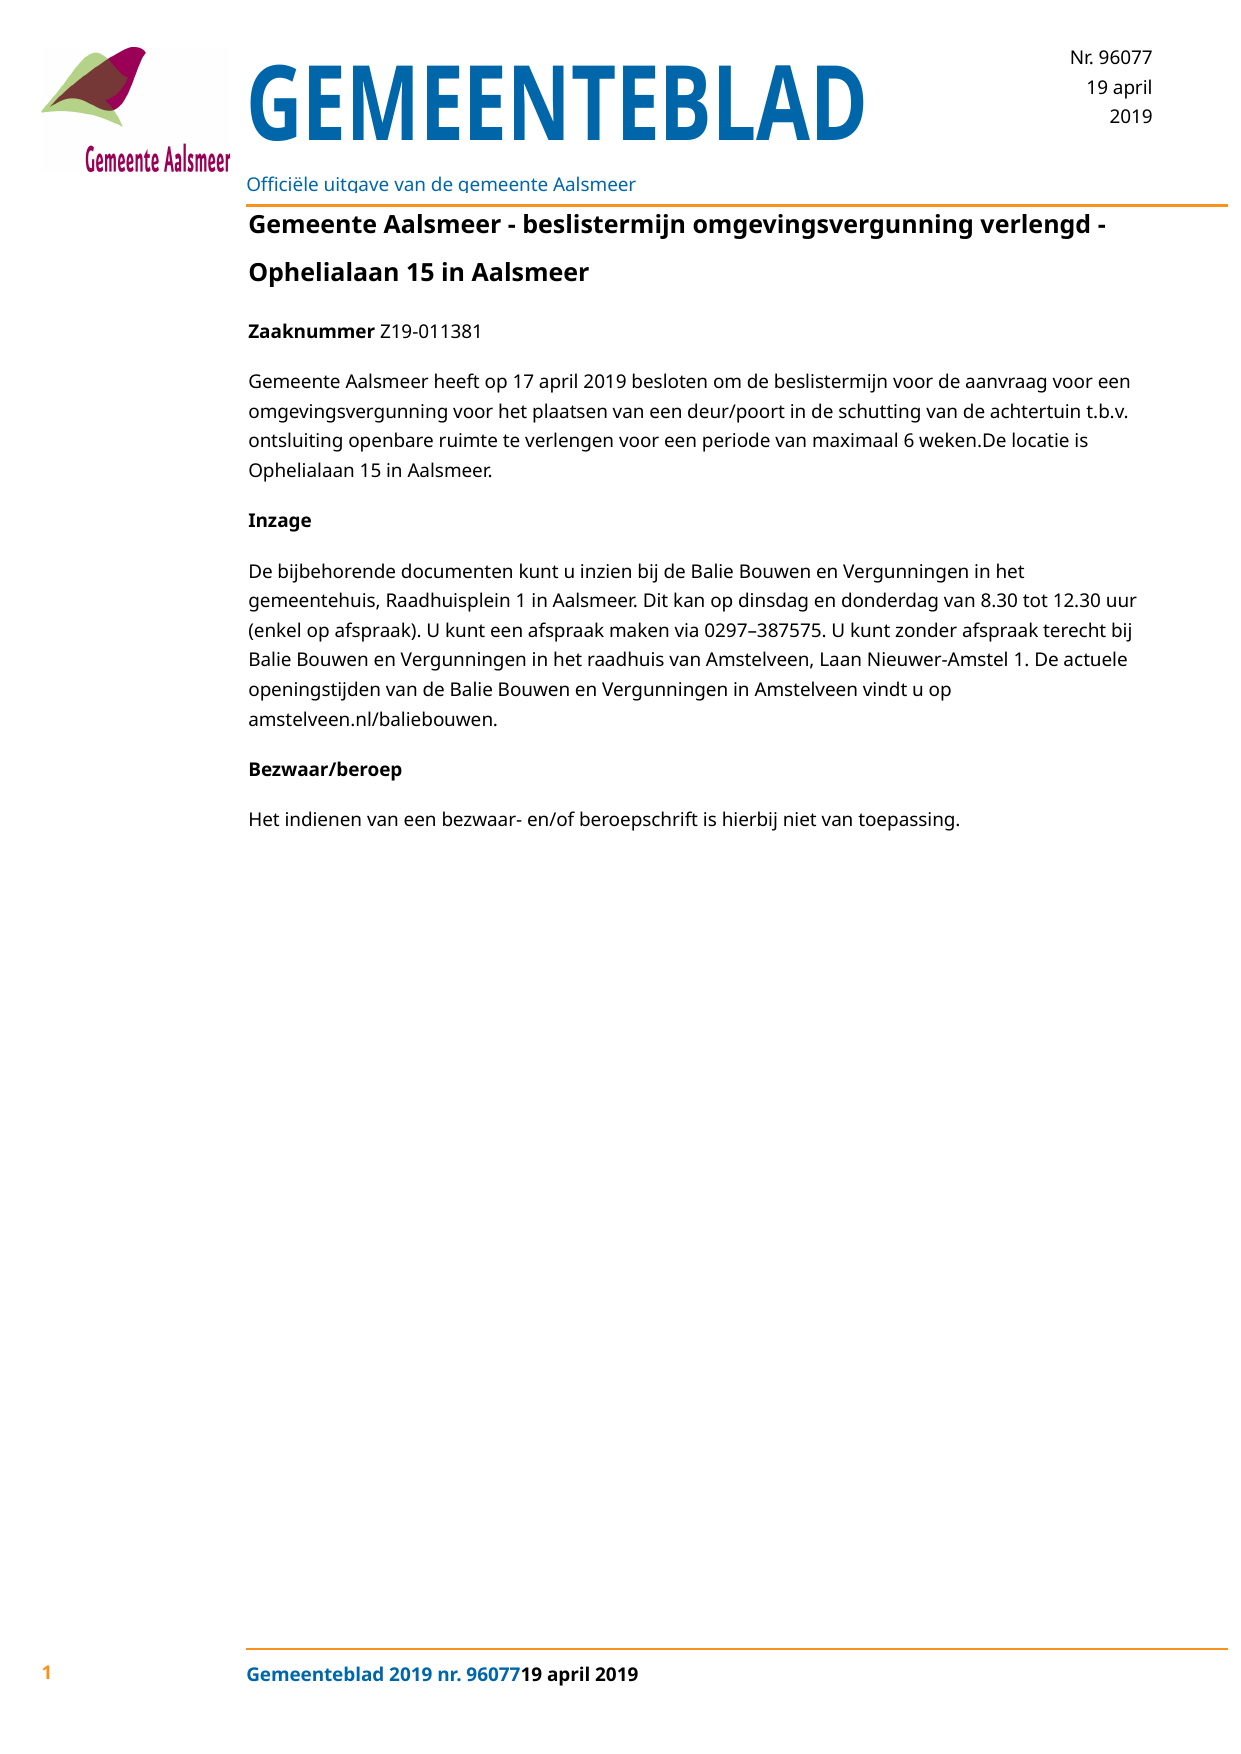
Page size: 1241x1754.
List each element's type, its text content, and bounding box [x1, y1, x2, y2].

text De bijbehorende documenten kunt u inzien bij de Balie Bouwen en Vergunningen in het gemeentehuis, Raadhuisplein 1 in Aalsmeer. Dit kan op dinsdag en donderdag van 8.30 tot 12.30 uur (enkel op afspraak). U kunt een afspraak maken via 0297–387575. U kunt zonder afspraak terecht bij Balie Bouwen en Vergunningen in het raadhuis van Amstelveen, Laan Nieuwer-Amstel 1. De actuele openingstijden van de Balie Bouwen en Vergunningen in Amstelveen vindt u op amstelveen.nl/baliebouwen. [248, 558, 1152, 732]
text Bezwaar/beroep [248, 756, 1152, 782]
text Gemeente Aalsmeer - beslistermijn omgevingsvergunning verlengd - Ophelialaan 15 in Aalsmeer [248, 207, 1152, 288]
text Gemeente Aalsmeer heeft op 17 april 2019 besloten om de beslistermijn voor de aanvraag voor een omgevingsvergunning voor het plaatsen van een deur/poort in de schutting van de achtertuin t.b.v. ontsluiting openbare ruimte te verlengen voor een periode van maximaal 6 weken.De locatie is Ophelialaan 15 in Aalsmeer. [248, 368, 1152, 483]
text Inzage [248, 507, 1152, 533]
text Zaaknummer Z19-011381 [248, 318, 1152, 344]
text Het indienen van een bezwaar- en/of beroepschrift is hierbij niet van toepassing. [248, 807, 1152, 832]
picture [41, 47, 231, 172]
